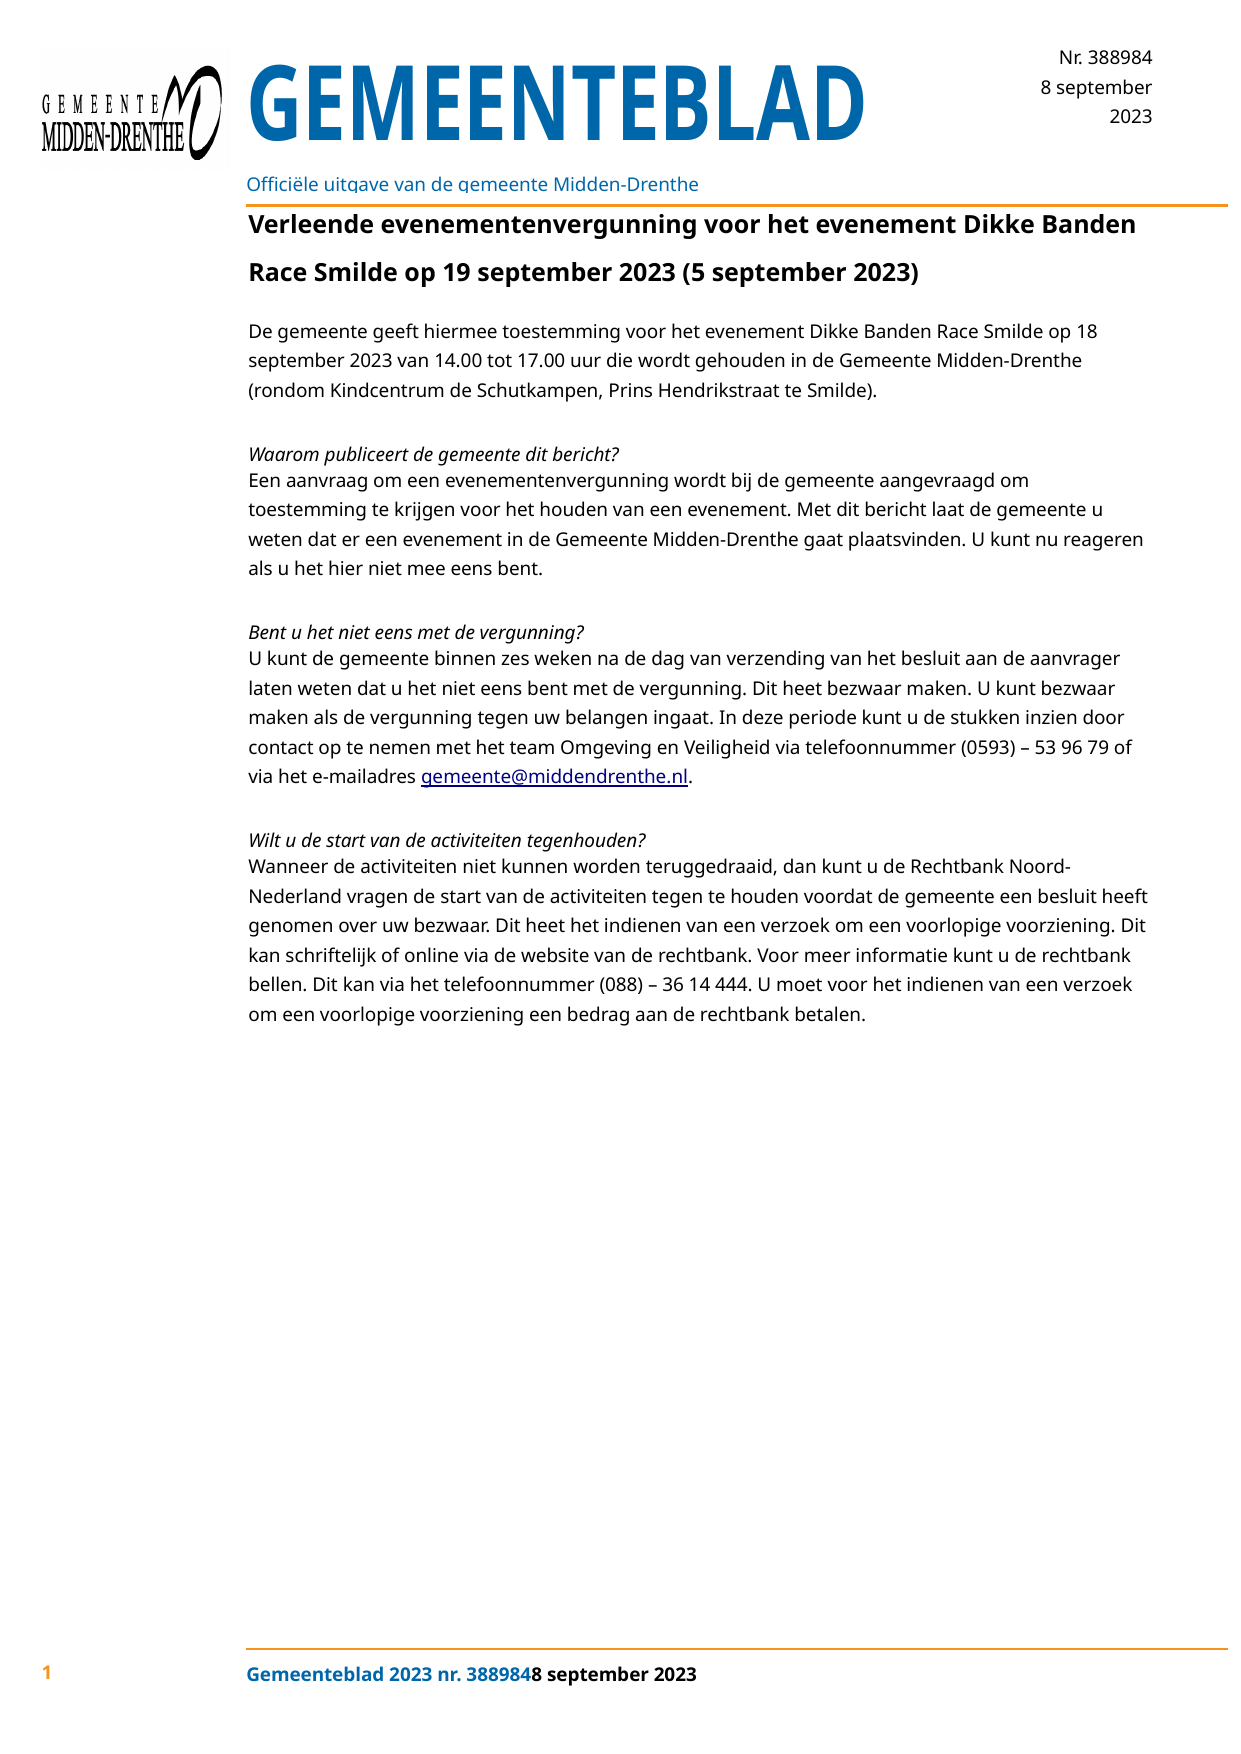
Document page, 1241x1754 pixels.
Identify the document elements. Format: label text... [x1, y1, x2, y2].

text Wanneer de activiteiten niet kunnen worden teruggedraaid, dan kunt u de Rechtbank Noord-Nederland vragen de start van de activiteiten tegen te houden voordat de gemeente een besluit heeft genomen over uw bezwaar. Dit heet het indienen van een verzoek om een voorlopige voorziening. Dit kan schriftelijk of online via de website van de rechtbank. Voor meer informatie kunt u de rechtbank bellen. Dit kan via het telefoonnummer (088) – 36 14 444. U moet voor het indienen van een verzoek om een voorlopige voorziening een bedrag aan de rechtbank betalen. [248, 853, 1152, 1027]
text Wilt u de start van de activiteiten tegenhouden? [248, 827, 1152, 853]
picture [41, 47, 231, 172]
text Verleende evenementenvergunning voor het evenement Dikke Banden Race Smilde op 19 september 2023 (5 september 2023) [248, 207, 1152, 288]
text De gemeente geeft hiermee toestemming voor het evenement Dikke Banden Race Smilde op 18 september 2023 van 14.00 tot 17.00 uur die wordt gehouden in de Gemeente Midden-Drenthe (rondom Kindcentrum de Schutkampen, Prins Hendrikstraat te Smilde). [248, 318, 1152, 403]
text Een aanvraag om een evenementenvergunning wordt bij de gemeente aangevraagd om toestemming te krijgen voor het houden van een evenement. Met dit bericht laat de gemeente u weten dat er een evenement in de Gemeente Midden-Drenthe gaat plaatsvinden. U kunt nu reageren als u het hier niet mee eens bent. [248, 467, 1152, 581]
text Bent u het niet eens met de vergunning? [248, 619, 1152, 645]
text Waarom publiceert de gemeente dit bericht? [248, 441, 1152, 467]
text U kunt de gemeente binnen zes weken na de dag van verzending van het besluit aan de aanvrager laten weten dat u het niet eens bent met de vergunning. Dit heet bezwaar maken. U kunt bezwaar maken als de vergunning tegen uw belangen ingaat. In deze periode kunt u de stukken inzien door contact op te nemen met het team Omgeving en Veiligheid via telefoonnummer (0593) – 53 96 79 of via het e-mailadres gemeente@middendrenthe.nl. [248, 645, 1152, 789]
